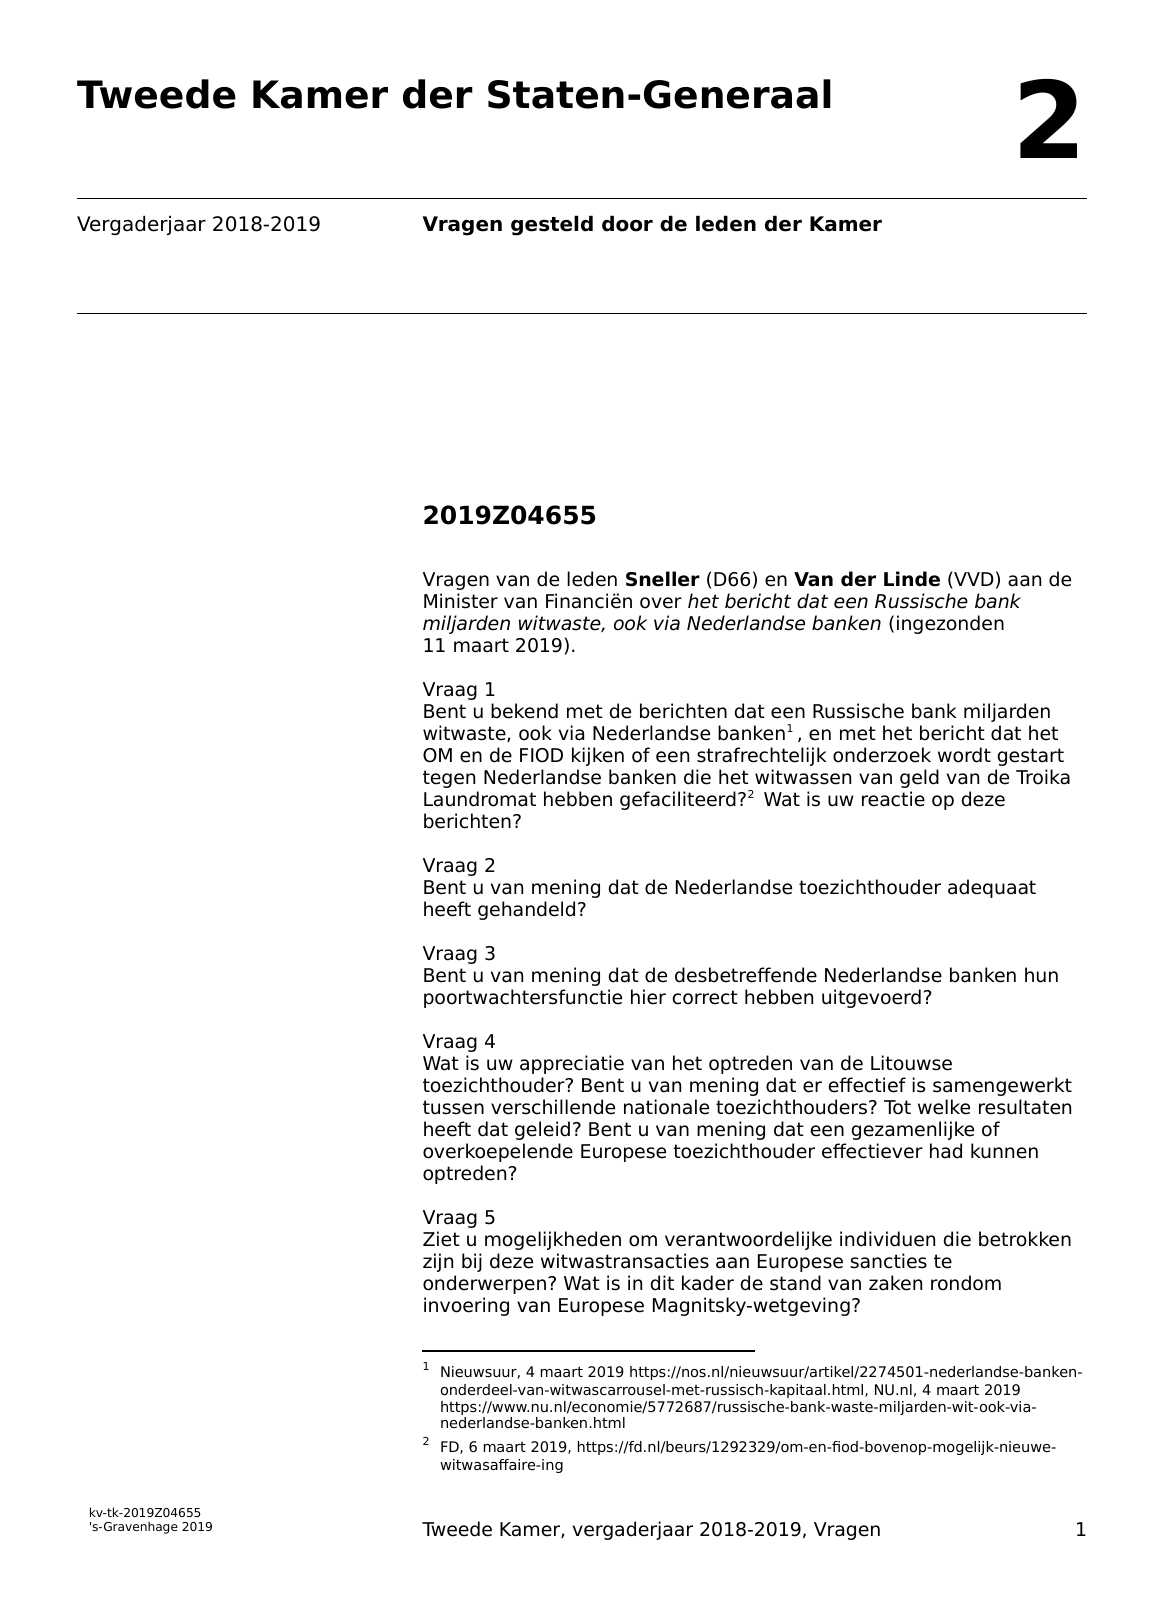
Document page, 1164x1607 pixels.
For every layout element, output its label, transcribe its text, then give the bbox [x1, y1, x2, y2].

text Vraag 1 [422, 679, 1087, 701]
text Vraag 3 [422, 943, 1087, 965]
text kv-tk-2019Z04655 [88, 1506, 323, 1520]
table_cell Vergaderjaar 2018-2019 [77, 199, 422, 313]
text 's-Gravenhage 2019 [88, 1520, 323, 1534]
table_header Tweede Kamer der Staten-Generaal [77, 59, 886, 198]
text Vraag 4 [422, 1031, 1087, 1053]
text Bent u van mening dat de desbetreffende Nederlandse banken hun poortwachtersfunctie hier correct hebben uitgevoerd? [422, 965, 1087, 1009]
text Wat is uw appreciatie van het optreden van de Litouwse toezichthouder? Bent u van mening dat er effectief is samengewerkt tussen verschillende nationale toezichthouders? Tot welke resultaten heeft dat geleid? Bent u van mening dat een gezamenlijke of overkoepelende Europese toezichthouder effectiever had kunnen optreden? [422, 1053, 1087, 1185]
table_cell Vragen gesteld door de leden der Kamer [422, 199, 1087, 313]
text 2019Z04655 [422, 501, 1087, 531]
text FD, 6 maart 2019, https://fd.nl/beurs/1292329/om-en-fiod-bovenop-mogelijk-nieuwe-witwasaffaire-ing [422, 1435, 1087, 1474]
text Vraag 2 [422, 855, 1087, 877]
text Bent u bekend met de berichten dat een Russische bank miljarden witwaste, ook via Nederlandse banken, en met het bericht dat het OM en de FIOD kijken of een strafrechtelijk onderzoek wordt gestart tegen Nederlandse banken die het witwassen van geld van de Troika Laundromat hebben gefaciliteerd? Wat is uw reactie op deze berichten? [422, 701, 1087, 833]
text Bent u van mening dat de Nederlandse toezichthouder adequaat heeft gehandeld? [422, 877, 1087, 921]
text Nieuwsuur, 4 maart 2019 https://nos.nl/nieuwsuur/artikel/2274501-nederlandse-banken-onderdeel-van-witwascarrousel-met-russisch-kapitaal.html, NU.nl, 4 maart 2019 https://www.nu.nl/economie/5772687/russische-bank-waste-miljarden-wit-ook-via-nederlandse-banken.html [422, 1360, 1087, 1432]
text Vragen van de leden Sneller (D66) en Van der Linde (VVD) aan de Minister van Financiën over het bericht dat een Russische bank miljarden witwaste, ook via Nederlandse banken (ingezonden 11 maart 2019). [422, 569, 1087, 657]
text Ziet u mogelijkheden om verantwoordelijke individuen die betrokken zijn bij deze witwastransacties aan Europese sancties te onderwerpen? Wat is in dit kader de stand van zaken rondom invoering van Europese Magnitsky-wetgeving? [422, 1229, 1087, 1317]
text Vraag 5 [422, 1207, 1087, 1229]
table_header 2 [886, 59, 1087, 198]
